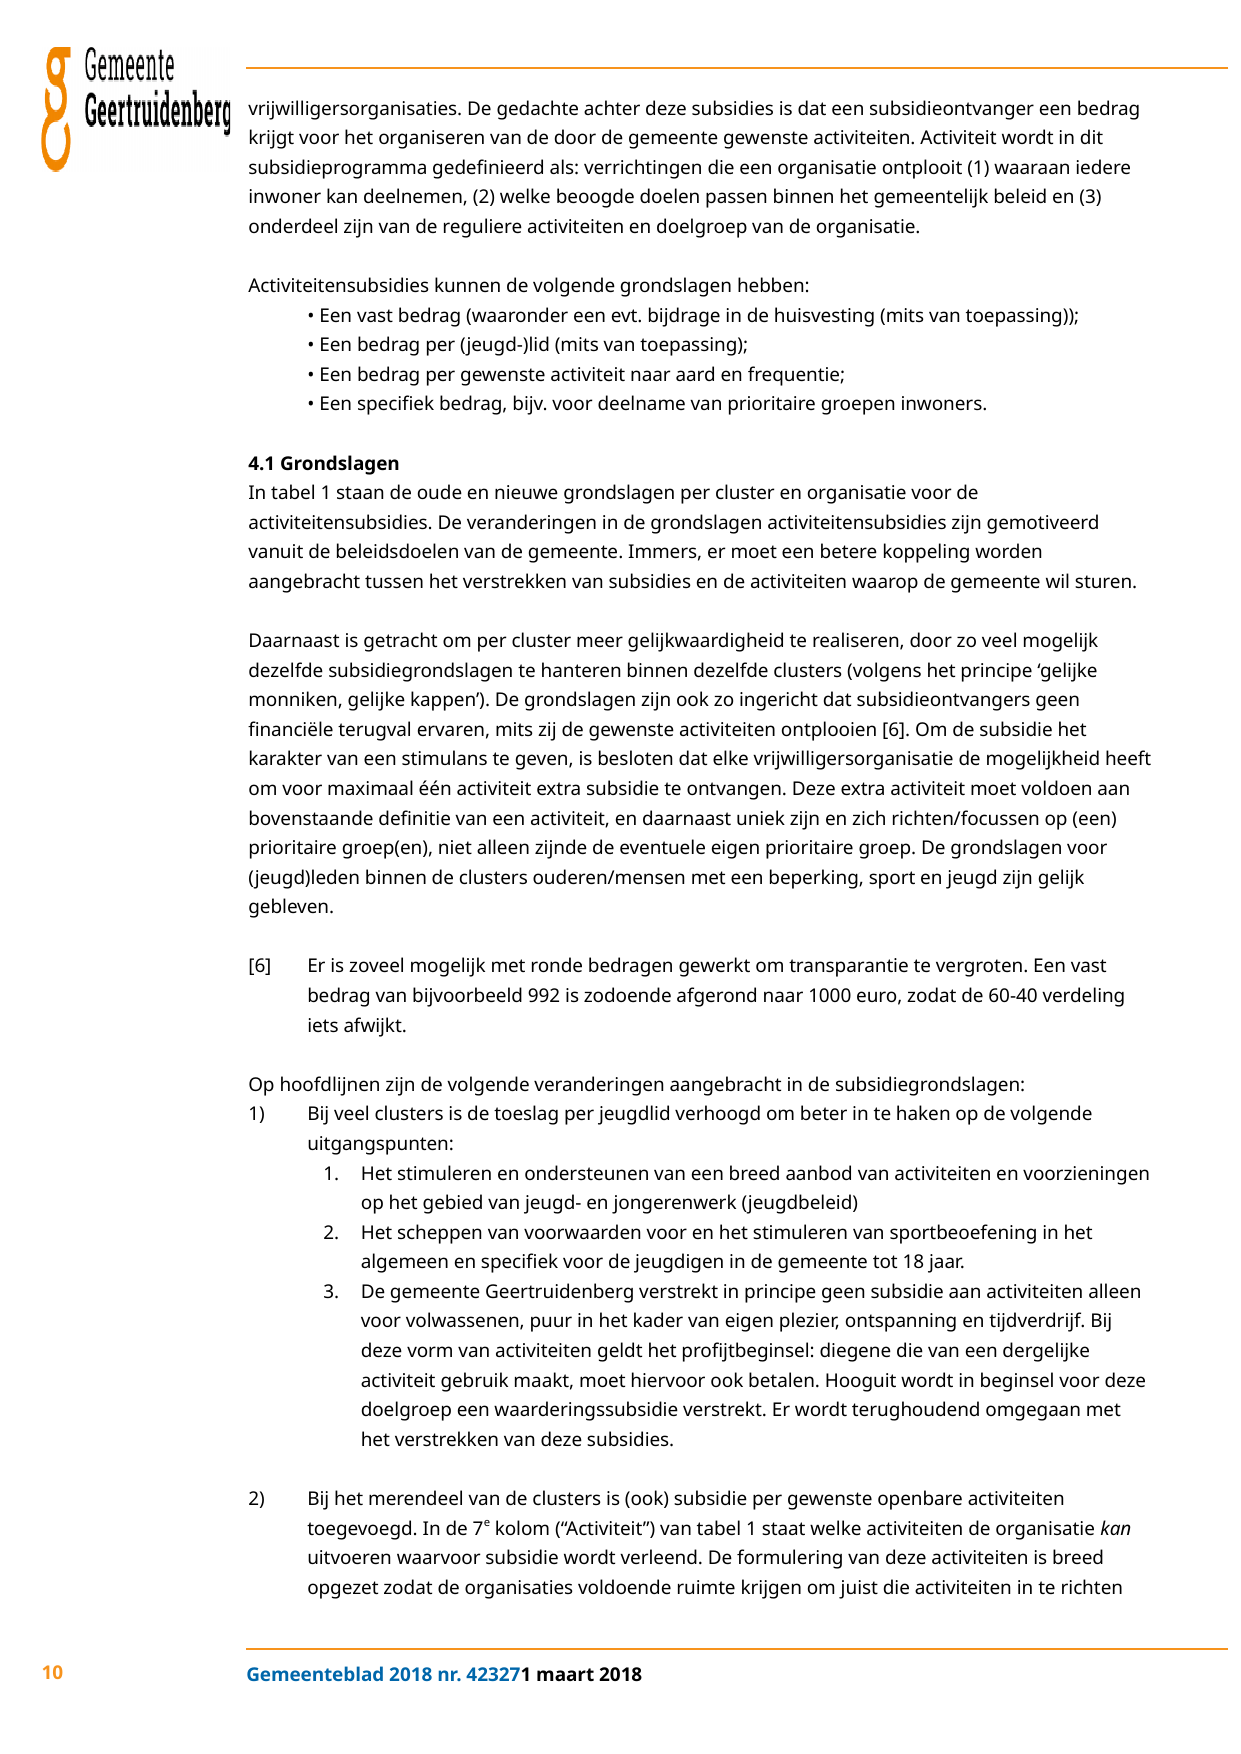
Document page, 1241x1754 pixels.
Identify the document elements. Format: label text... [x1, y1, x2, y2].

list De gemeente Geertruidenberg verstrekt in principe geen subsidie aan activiteiten alleen voor volwassenen, puur in het kader van eigen plezier, ontspanning en tijdverdrijf. Bij deze vorm van activiteiten geldt het profijtbeginsel: diegene die van een dergelijke activiteit gebruik maakt, moet hiervoor ook betalen. Hooguit wordt in beginsel voor deze doelgroep een waarderingssubsidie verstrekt. Er wordt terughoudend omgegaan met het verstrekken van deze subsidies. [323, 1278, 1152, 1452]
list Bij veel clusters is de toeslag per jeugdlid verhoogd om beter in te haken op de volgende uitgangspunten: [248, 1101, 1152, 1156]
text Op hoofdlijnen zijn de volgende veranderingen aangebracht in de subsidiegrondslagen: [248, 1071, 1152, 1097]
list Het scheppen van voorwaarden voor en het stimuleren van sportbeoefening in het algemeen en specifiek voor de jeugdigen in de gemeente tot 18 jaar. [323, 1219, 1152, 1274]
text 4.1 Grondslagen [248, 450, 1152, 476]
list Bij het merendeel van de clusters is (ook) subsidie per gewenste openbare activiteiten toegevoegd. In de 7e kolom (“Activiteit”) van tabel 1 staat welke activiteiten de organisatie kan uitvoeren waarvoor subsidie wordt verleend. De formulering van deze activiteiten is breed opgezet zodat de organisaties voldoende ruimte krijgen om juist die activiteiten in te richten [248, 1485, 1152, 1600]
list • Een specifiek bedrag, bijv. voor deelname van prioritaire groepen inwoners. [248, 391, 1152, 416]
list • Een bedrag per gewenste activiteit naar aard en frequentie; [248, 361, 1152, 387]
list Het stimuleren en ondersteunen van een breed aanbod van activiteiten en voorzieningen op het gebied van jeugd- en jongerenwerk (jeugdbeleid) [323, 1160, 1152, 1215]
text In tabel 1 staan de oude en nieuwe grondslagen per cluster en organisatie voor de activiteitensubsidies. De veranderingen in de grondslagen activiteitensubsidies zijn gemotiveerd vanuit de beleidsdoelen van de gemeente. Immers, er moet een betere koppeling worden aangebracht tussen het verstrekken van subsidies en de activiteiten waarop de gemeente wil sturen. [248, 479, 1152, 594]
text Daarnaast is getracht om per cluster meer gelijkwaardigheid te realiseren, door zo veel mogelijk dezelfde subsidiegrondslagen te hanteren binnen dezelfde clusters (volgens het principe ‘gelijke monniken, gelijke kappen’). De grondslagen zijn ook zo ingericht dat subsidieontvangers geen financiële terugval ervaren, mits zij de gewenste activiteiten ontplooien [6]. Om de subsidie het karakter van een stimulans te geven, is besloten dat elke vrijwilligersorganisatie de mogelijkheid heeft om voor maximaal één activiteit extra subsidie te ontvangen. Deze extra activiteit moet voldoen aan bovenstaande definitie van een activiteit, en daarnaast uniek zijn en zich richten/focussen op (een) prioritaire groep(en), niet alleen zijnde de eventuele eigen prioritaire groep. De grondslagen voor (jeugd)leden binnen de clusters ouderen/mensen met een beperking, sport en jeugd zijn gelijk gebleven. [248, 627, 1152, 919]
list • Een vast bedrag (waaronder een evt. bijdrage in de huisvesting (mits van toepassing)); [248, 302, 1152, 328]
list • Een bedrag per (jeugd-)lid (mits van toepassing); [248, 331, 1152, 357]
picture [41, 47, 231, 172]
list Er is zoveel mogelijk met ronde bedragen gewerkt om transparantie te vergroten. Een vast bedrag van bijvoorbeeld 992 is zodoende afgerond naar 1000 euro, zodat de 60-40 verdeling iets afwijkt. [248, 953, 1152, 1038]
text Activiteitensubsidies kunnen de volgende grondslagen hebben: [248, 272, 1152, 298]
text vrijwilligersorganisaties. De gedachte achter deze subsidies is dat een subsidieontvanger een bedrag krijgt voor het organiseren van de door de gemeente gewenste activiteiten. Activiteit wordt in dit subsidieprogramma gedefinieerd als: verrichtingen die een organisatie ontplooit (1) waaraan iedere inwoner kan deelnemen, (2) welke beoogde doelen passen binnen het gemeentelijk beleid en (3) onderdeel zijn van de reguliere activiteiten en doelgroep van de organisatie. [248, 95, 1152, 239]
